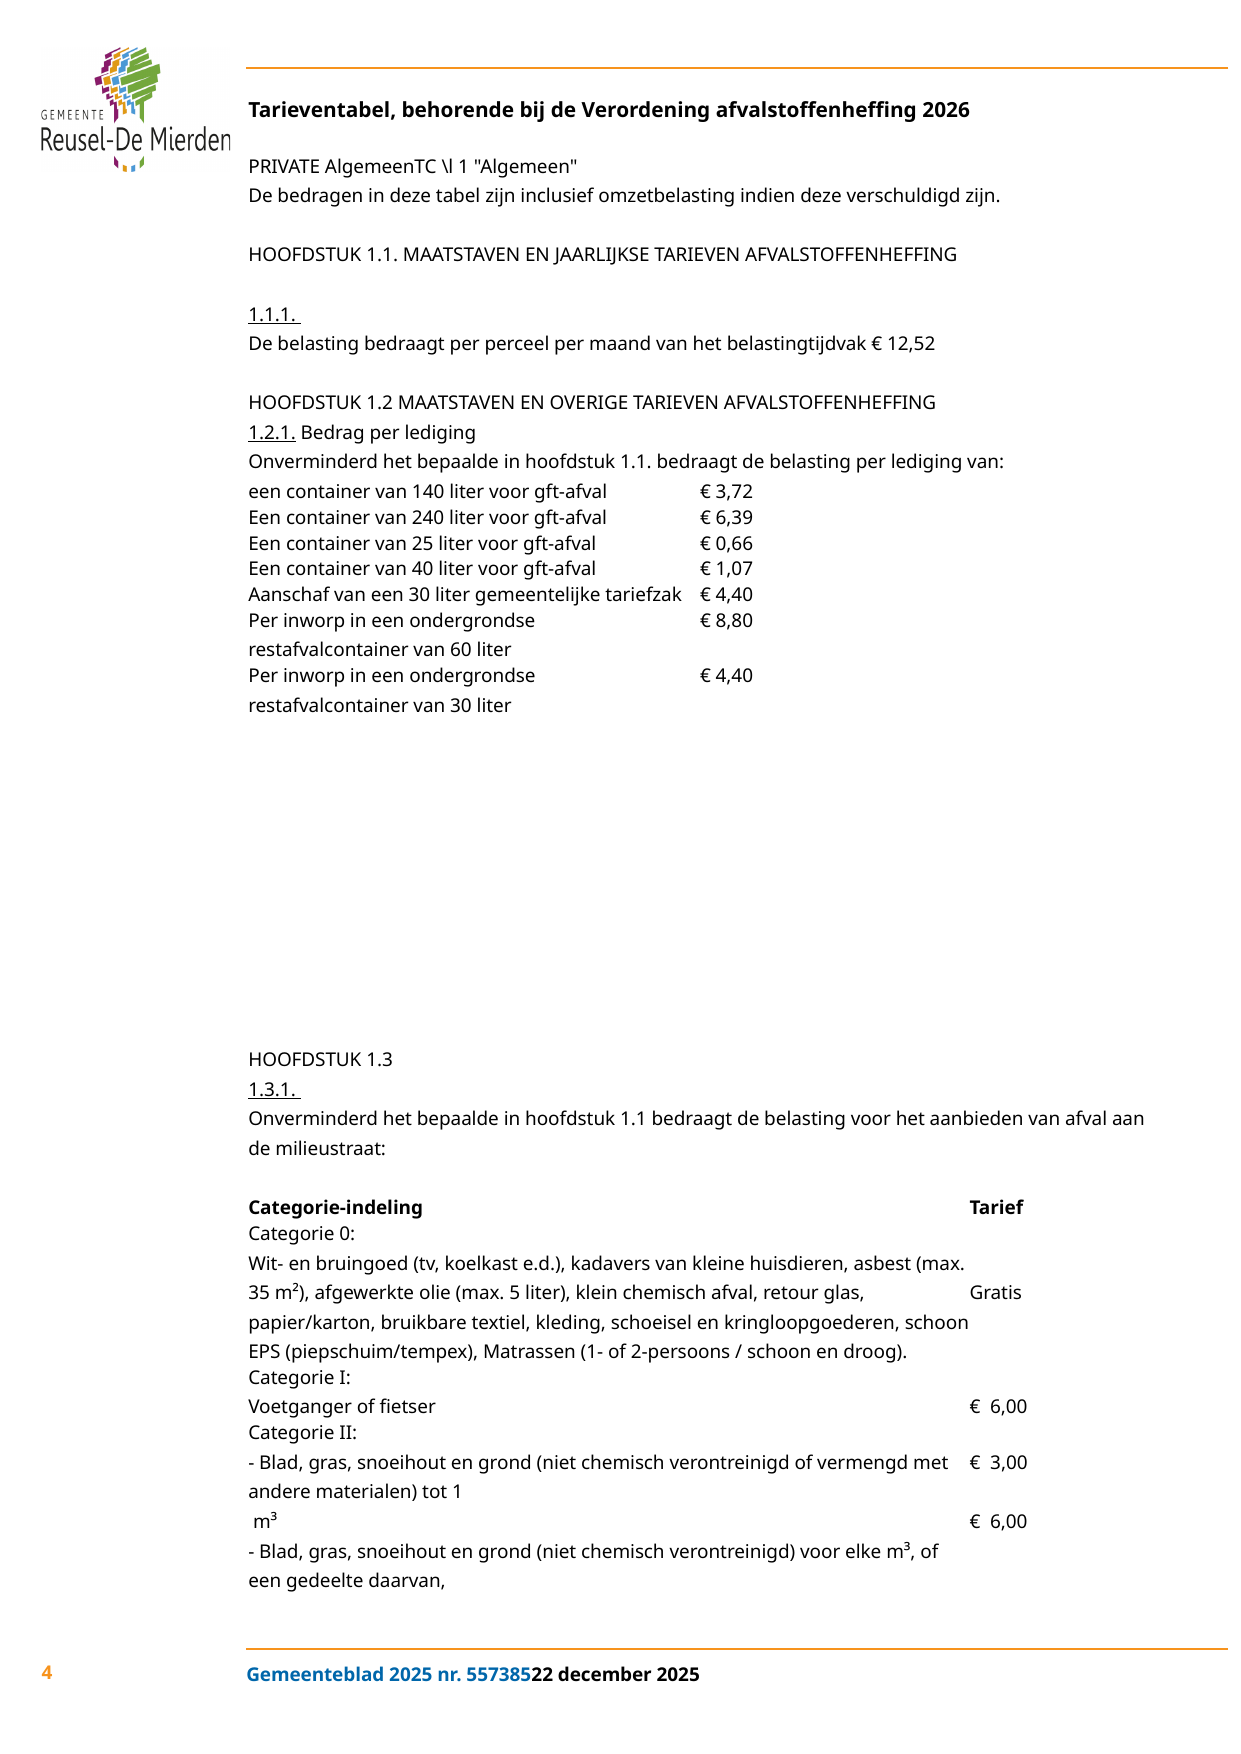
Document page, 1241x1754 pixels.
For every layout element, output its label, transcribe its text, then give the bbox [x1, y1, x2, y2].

table_header Tarief [969, 1194, 1152, 1220]
table_cell Gratis [969, 1220, 1152, 1364]
text Onverminderd het bepaalde in hoofdstuk 1.1 bedraagt de belasting voor het aanbieden van afval aan de milieustraat: [248, 1106, 1152, 1161]
text HOOFDSTUK 1.3 [248, 1046, 1152, 1072]
table_cell Categorie II: - Blad, gras, snoeihout en grond (niet chemisch verontreinigd of vermengd met andere materialen) tot 1 m³ - Blad, gras, snoeihout en grond (niet chemisch verontreinigd) voor elke m³, of een gedeelte daarvan, [248, 1420, 969, 1593]
text HOOFDSTUK 1.2 MAATSTAVEN EN OVERIGE TARIEVEN AFVALSTOFFENHEFFING [248, 389, 1152, 415]
table_cell Categorie 0: Wit- en bruingoed (tv, koelkast e.d.), kadavers van kleine huisdieren, asbest (max. 35 m²), afgewerkte olie (max. 5 liter), klein chemisch afval, retour glas, papier/karton, bruikbare textiel, kleding, schoeisel en kringloopgoederen, schoon EPS (piepschuim/tempex), Matrassen (1- of 2-persoons / schoon en droog). [248, 1220, 969, 1364]
table_header een container van 140 liter voor gft-afval [248, 479, 700, 504]
table_cell Per inworp in een ondergrondse restafvalcontainer van 60 liter [248, 607, 700, 662]
picture [41, 47, 231, 172]
table_header € 3,72 [700, 479, 1152, 504]
table_cell Aanschaf van een 30 liter gemeentelijke tariefzak [248, 581, 700, 607]
table_cell € 4,40 [700, 663, 1152, 718]
text 1.1.1. [248, 301, 1152, 327]
table_cell € 3,00 € 6,00 [969, 1420, 1152, 1593]
table_cell € 8,80 [700, 607, 1152, 662]
table_cell Een container van 40 liter voor gft-afval [248, 556, 700, 581]
text De belasting bedraagt per perceel per maand van het belastingtijdvak € 12,52 [248, 330, 1152, 356]
text De bedragen in deze tabel zijn inclusief omzetbelasting indien deze verschuldigd zijn. [248, 182, 1152, 208]
table_cell Een container van 240 liter voor gft-afval [248, 504, 700, 530]
text Tarieventabel, behorende bij de Verordening afvalstoffenheffing 2026 [248, 95, 1152, 123]
text PRIVATE AlgemeenTC \l 1 "Algemeen" [248, 153, 1152, 179]
table_header Categorie-indeling [248, 1194, 969, 1220]
table_cell € 6,00 [969, 1364, 1152, 1419]
text Onverminderd het bepaalde in hoofdstuk 1.1. bedraagt de belasting per lediging van: [248, 449, 1152, 474]
table_cell € 4,40 [700, 581, 1152, 607]
table_cell € 6,39 [700, 504, 1152, 530]
table_cell € 1,07 [700, 556, 1152, 581]
table_cell Per inworp in een ondergrondse restafvalcontainer van 30 liter [248, 663, 700, 718]
text HOOFDSTUK 1.1. MAATSTAVEN EN JAARLIJKSE TARIEVEN AFVALSTOFFENHEFFING [248, 242, 1152, 267]
table_cell Categorie I: Voetganger of fietser [248, 1364, 969, 1419]
text 1.3.1. [248, 1076, 1152, 1102]
table_cell € 0,66 [700, 530, 1152, 556]
table_cell Een container van 25 liter voor gft-afval [248, 530, 700, 556]
text 1.2.1. Bedrag per lediging [248, 419, 1152, 445]
